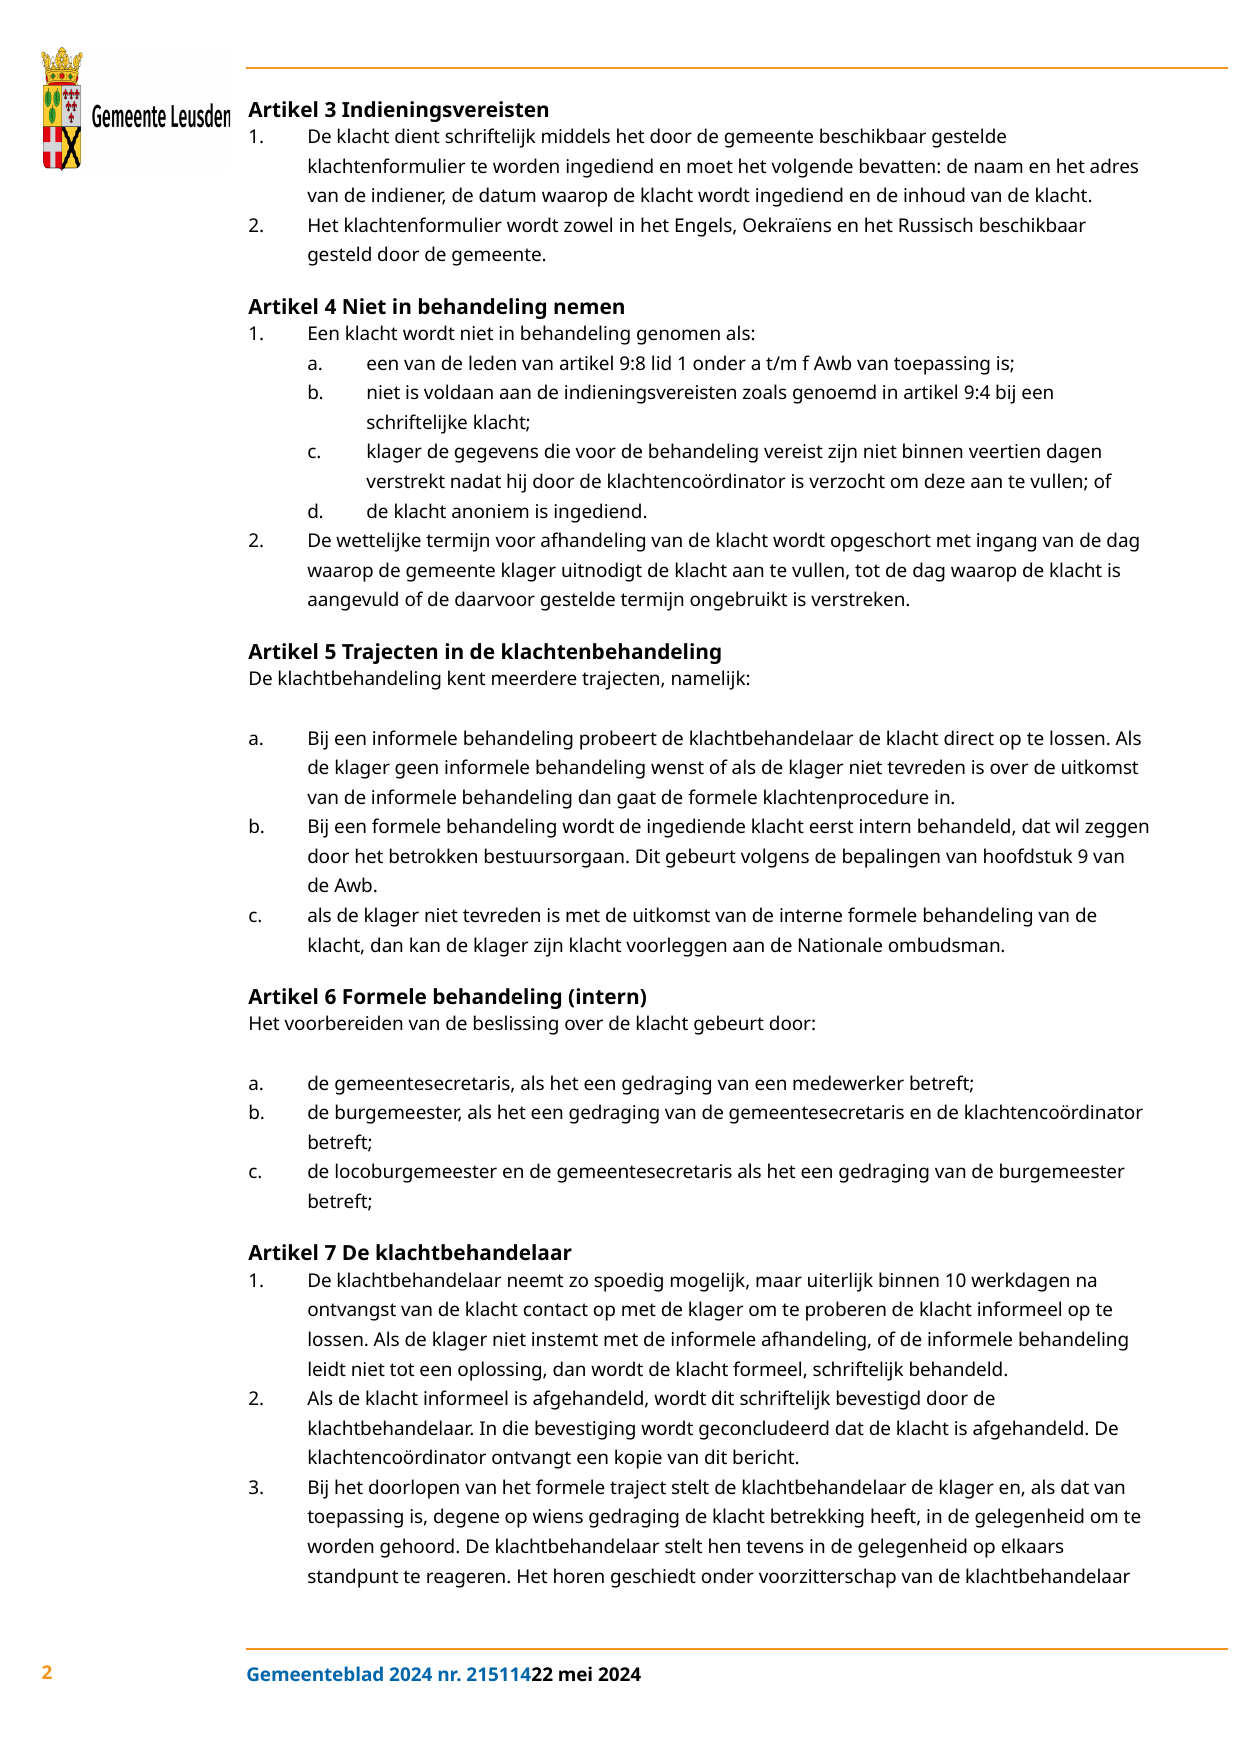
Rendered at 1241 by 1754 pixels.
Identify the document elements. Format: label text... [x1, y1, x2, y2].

text Artikel 3 Indieningsvereisten [248, 95, 1152, 123]
list niet is voldaan aan de indieningsvereisten zoals genoemd in artikel 9:4 bij een schriftelijke klacht; [307, 379, 1152, 435]
list de locoburgemeester en de gemeentesecretaris als het een gedraging van de burgemeester betreft; [248, 1158, 1152, 1214]
list Een klacht wordt niet in behandeling genomen als: [248, 320, 1152, 346]
list Bij een informele behandeling probeert de klachtbehandelaar de klacht direct op te lossen. Als de klager geen informele behandeling wenst of als de klager niet tevreden is over de uitkomst van de informele behandeling dan gaat de formele klachtenprocedure in. [248, 725, 1152, 809]
list als de klager niet tevreden is met de uitkomst van de interne formele behandeling van de klacht, dan kan de klager zijn klacht voorleggen aan de Nationale ombudsman. [248, 902, 1152, 957]
text Artikel 5 Trajecten in de klachtenbehandeling [248, 637, 1152, 666]
list Als de klacht informeel is afgehandeld, wordt dit schriftelijk bevestigd door de klachtbehandelaar. In die bevestiging wordt geconcludeerd dat de klacht is afgehandeld. De klachtencoördinator ontvangt een kopie van dit bericht. [248, 1385, 1152, 1470]
list Bij een formele behandeling wordt de ingediende klacht eerst intern behandeld, dat wil zeggen door het betrokken bestuursorgaan. Dit gebeurt volgens de bepalingen van hoofdstuk 9 van de Awb. [248, 813, 1152, 898]
text Artikel 4 Niet in behandeling nemen [248, 292, 1152, 320]
text De klachtbehandeling kent meerdere trajecten, namelijk: [248, 666, 1152, 691]
list klager de gegevens die voor de behandeling vereist zijn niet binnen veertien dagen verstrekt nadat hij door de klachtencoördinator is verzocht om deze aan te vullen; of [307, 439, 1152, 494]
text Het voorbereiden van de beslissing over de klacht gebeurt door: [248, 1011, 1152, 1036]
list De klacht dient schriftelijk middels het door de gemeente beschikbaar gestelde klachtenformulier te worden ingediend en moet het volgende bevatten: de naam en het adres van de indiener, de datum waarop de klacht wordt ingediend en de inhoud van de klacht. [248, 123, 1152, 208]
list Bij het doorlopen van het formele traject stelt de klachtbehandelaar de klager en, als dat van toepassing is, degene op wiens gedraging de klacht betrekking heeft, in de gelegenheid om te worden gehoord. De klachtbehandelaar stelt hen tevens in de gelegenheid op elkaars standpunt te reageren. Het horen geschiedt onder voorzitterschap van de klachtbehandelaar [248, 1474, 1152, 1588]
text Artikel 7 De klachtbehandelaar [248, 1238, 1152, 1267]
picture [41, 47, 231, 172]
list De klachtbehandelaar neemt zo spoedig mogelijk, maar uiterlijk binnen 10 werkdagen na ontvangst van de klacht contact op met de klager om te proberen de klacht informeel op te lossen. Als de klager niet instemt met de informele afhandeling, of de informele behandeling leidt niet tot een oplossing, dan wordt de klacht formeel, schriftelijk behandeld. [248, 1267, 1152, 1381]
list Het klachtenformulier wordt zowel in het Engels, Oekraïens en het Russisch beschikbaar gesteld door de gemeente. [248, 212, 1152, 267]
list een van de leden van artikel 9:8 lid 1 onder a t/m f Awb van toepassing is; [307, 350, 1152, 376]
list de klacht anoniem is ingediend. [307, 498, 1152, 524]
list De wettelijke termijn voor afhandeling van de klacht wordt opgeschort met ingang van de dag waarop de gemeente klager uitnodigt de klacht aan te vullen, tot de dag waarop de klacht is aangevuld of de daarvoor gestelde termijn ongebruikt is verstreken. [248, 527, 1152, 612]
text Artikel 6 Formele behandeling (intern) [248, 982, 1152, 1011]
list de burgemeester, als het een gedraging van de gemeentesecretaris en de klachtencoördinator betreft; [248, 1099, 1152, 1155]
list de gemeentesecretaris, als het een gedraging van een medewerker betreft; [248, 1070, 1152, 1096]
